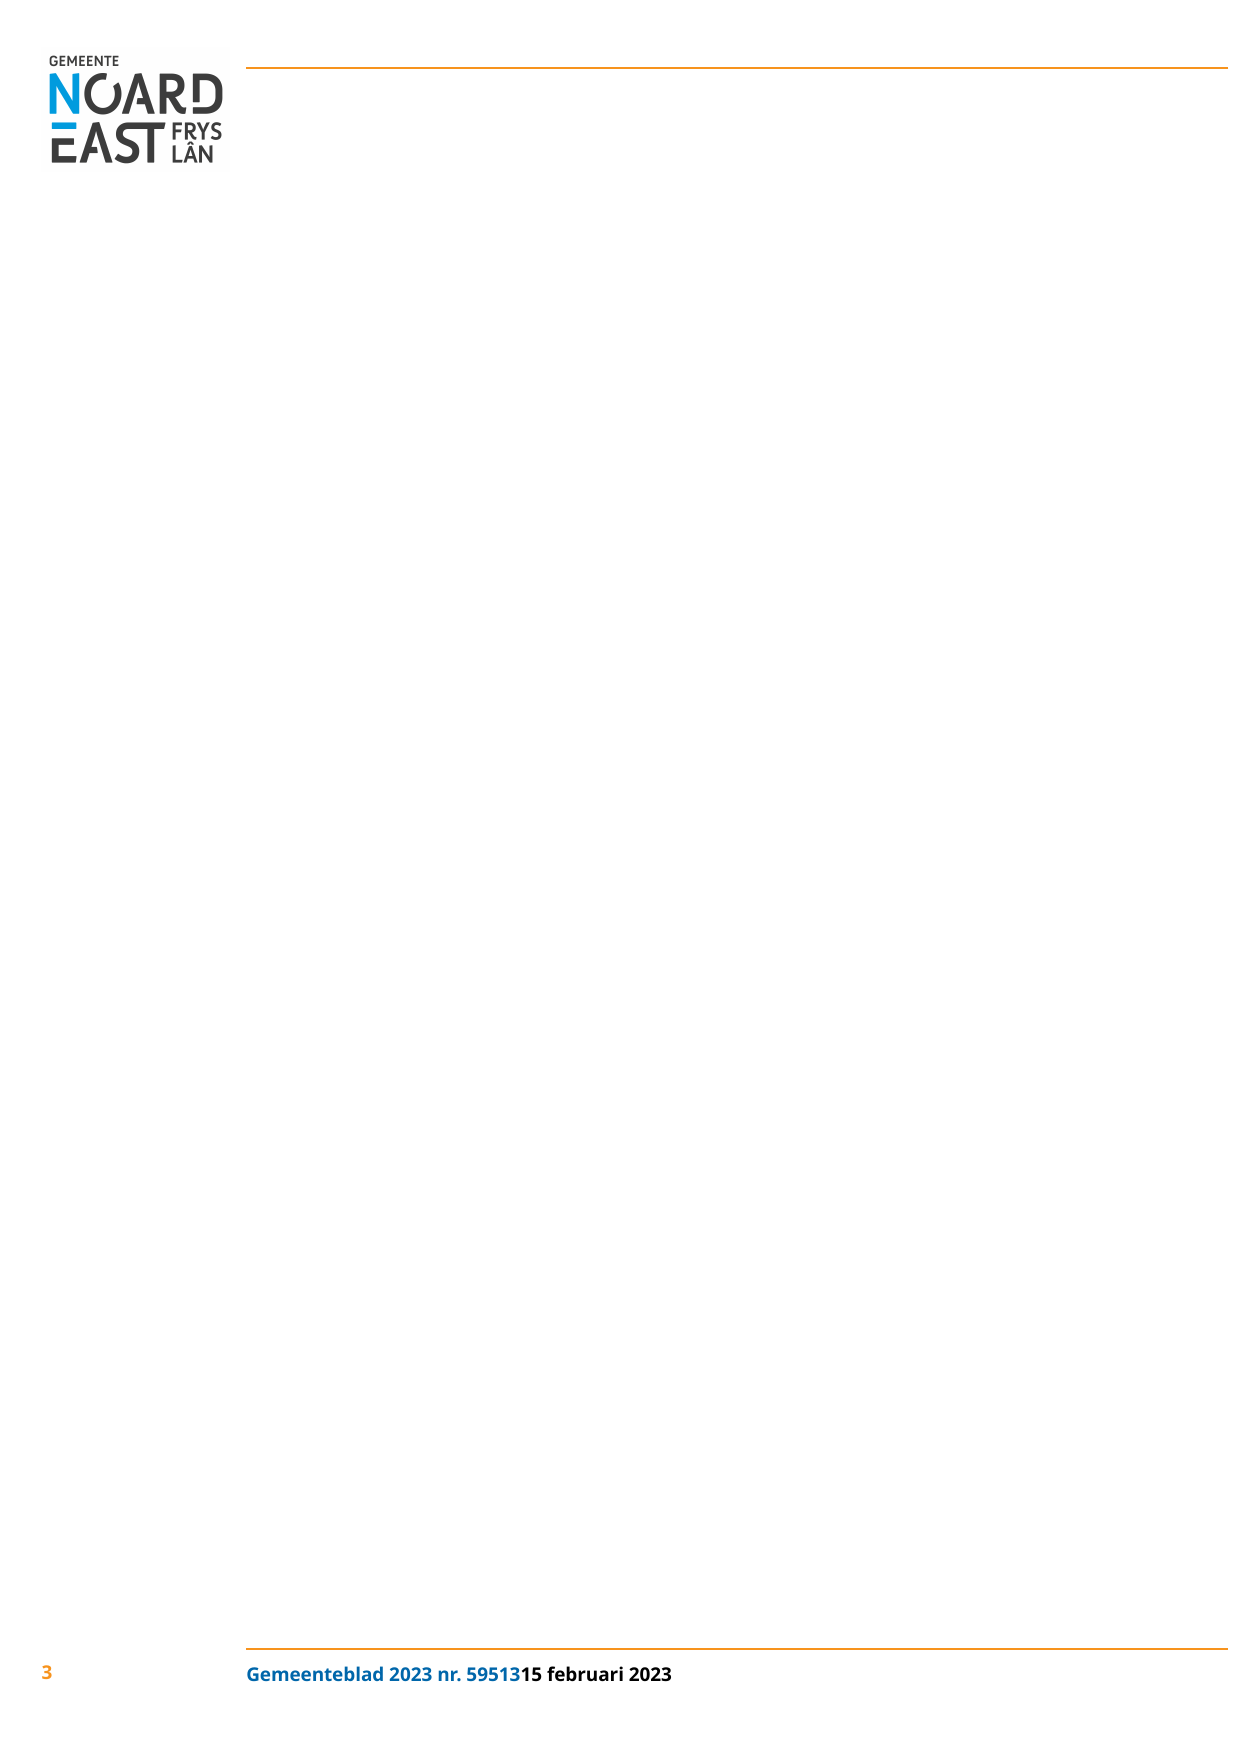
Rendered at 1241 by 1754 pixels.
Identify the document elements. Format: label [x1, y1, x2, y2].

picture [41, 47, 231, 172]
